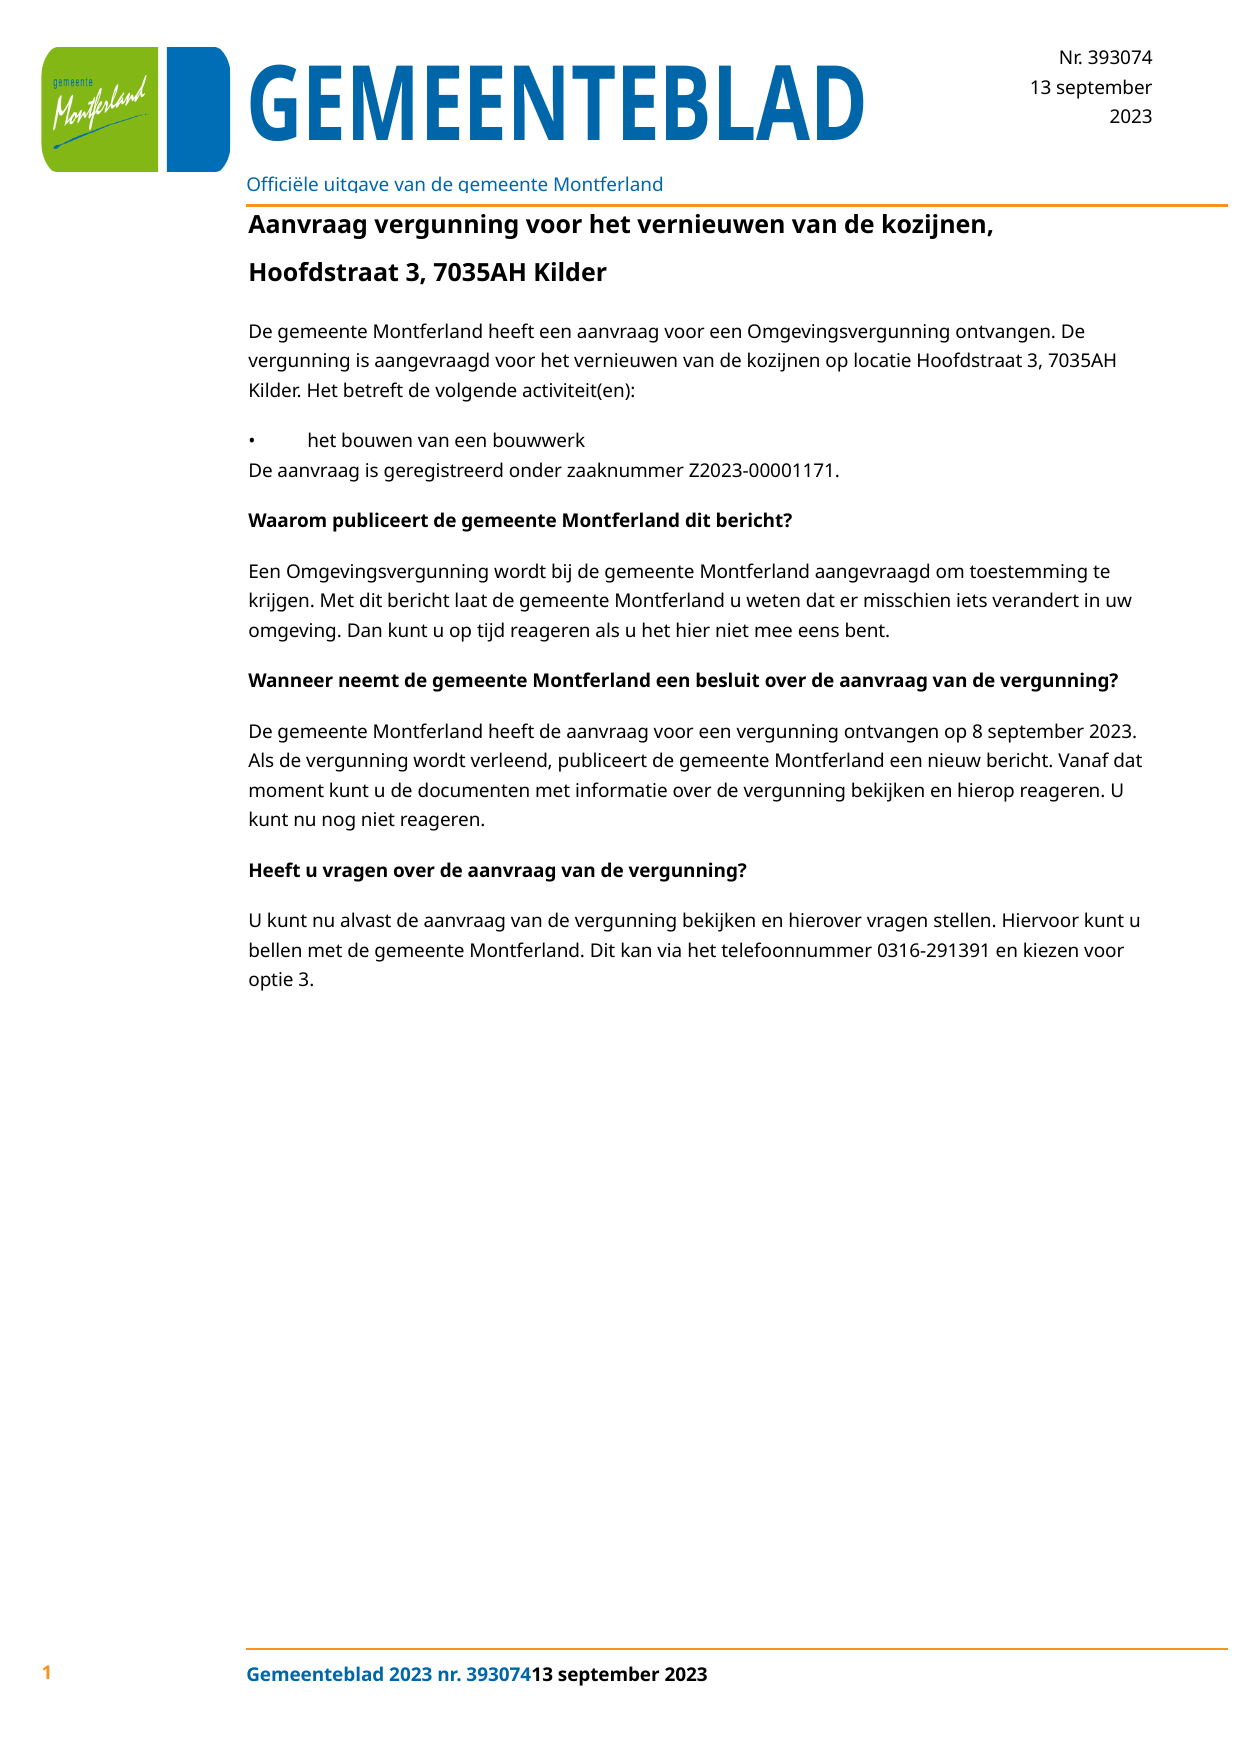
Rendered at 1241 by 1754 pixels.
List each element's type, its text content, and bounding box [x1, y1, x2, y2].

text De aanvraag is geregistreerd onder zaaknummer Z2023-00001171. [248, 457, 1152, 483]
text De gemeente Montferland heeft een aanvraag voor een Omgevingsvergunning ontvangen. De vergunning is aangevraagd voor het vernieuwen van de kozijnen op locatie Hoofdstraat 3, 7035AH Kilder. Het betreft de volgende activiteit(en): [248, 318, 1152, 403]
text Wanneer neemt de gemeente Montferland een besluit over de aanvraag van de vergunning? [248, 667, 1152, 693]
text Waarom publiceert de gemeente Montferland dit bericht? [248, 507, 1152, 533]
picture [41, 47, 231, 172]
list het bouwen van een bouwwerk [248, 427, 1152, 453]
text U kunt nu alvast de aanvraag van de vergunning bekijken en hierover vragen stellen. Hiervoor kunt u bellen met de gemeente Montferland. Dit kan via het telefoonnummer 0316-291391 en kiezen voor optie 3. [248, 907, 1152, 992]
text De gemeente Montferland heeft de aanvraag voor een vergunning ontvangen op 8 september 2023. Als de vergunning wordt verleend, publiceert de gemeente Montferland een nieuw bericht. Vanaf dat moment kunt u de documenten met informatie over de vergunning bekijken en hierop reageren. U kunt nu nog niet reageren. [248, 718, 1152, 832]
text Aanvraag vergunning voor het vernieuwen van de kozijnen, Hoofdstraat 3, 7035AH Kilder [248, 207, 1152, 288]
text Heeft u vragen over de aanvraag van de vergunning? [248, 857, 1152, 883]
text Een Omgevingsvergunning wordt bij de gemeente Montferland aangevraagd om toestemming te krijgen. Met dit bericht laat de gemeente Montferland u weten dat er misschien iets verandert in uw omgeving. Dan kunt u op tijd reageren als u het hier niet mee eens bent. [248, 558, 1152, 643]
